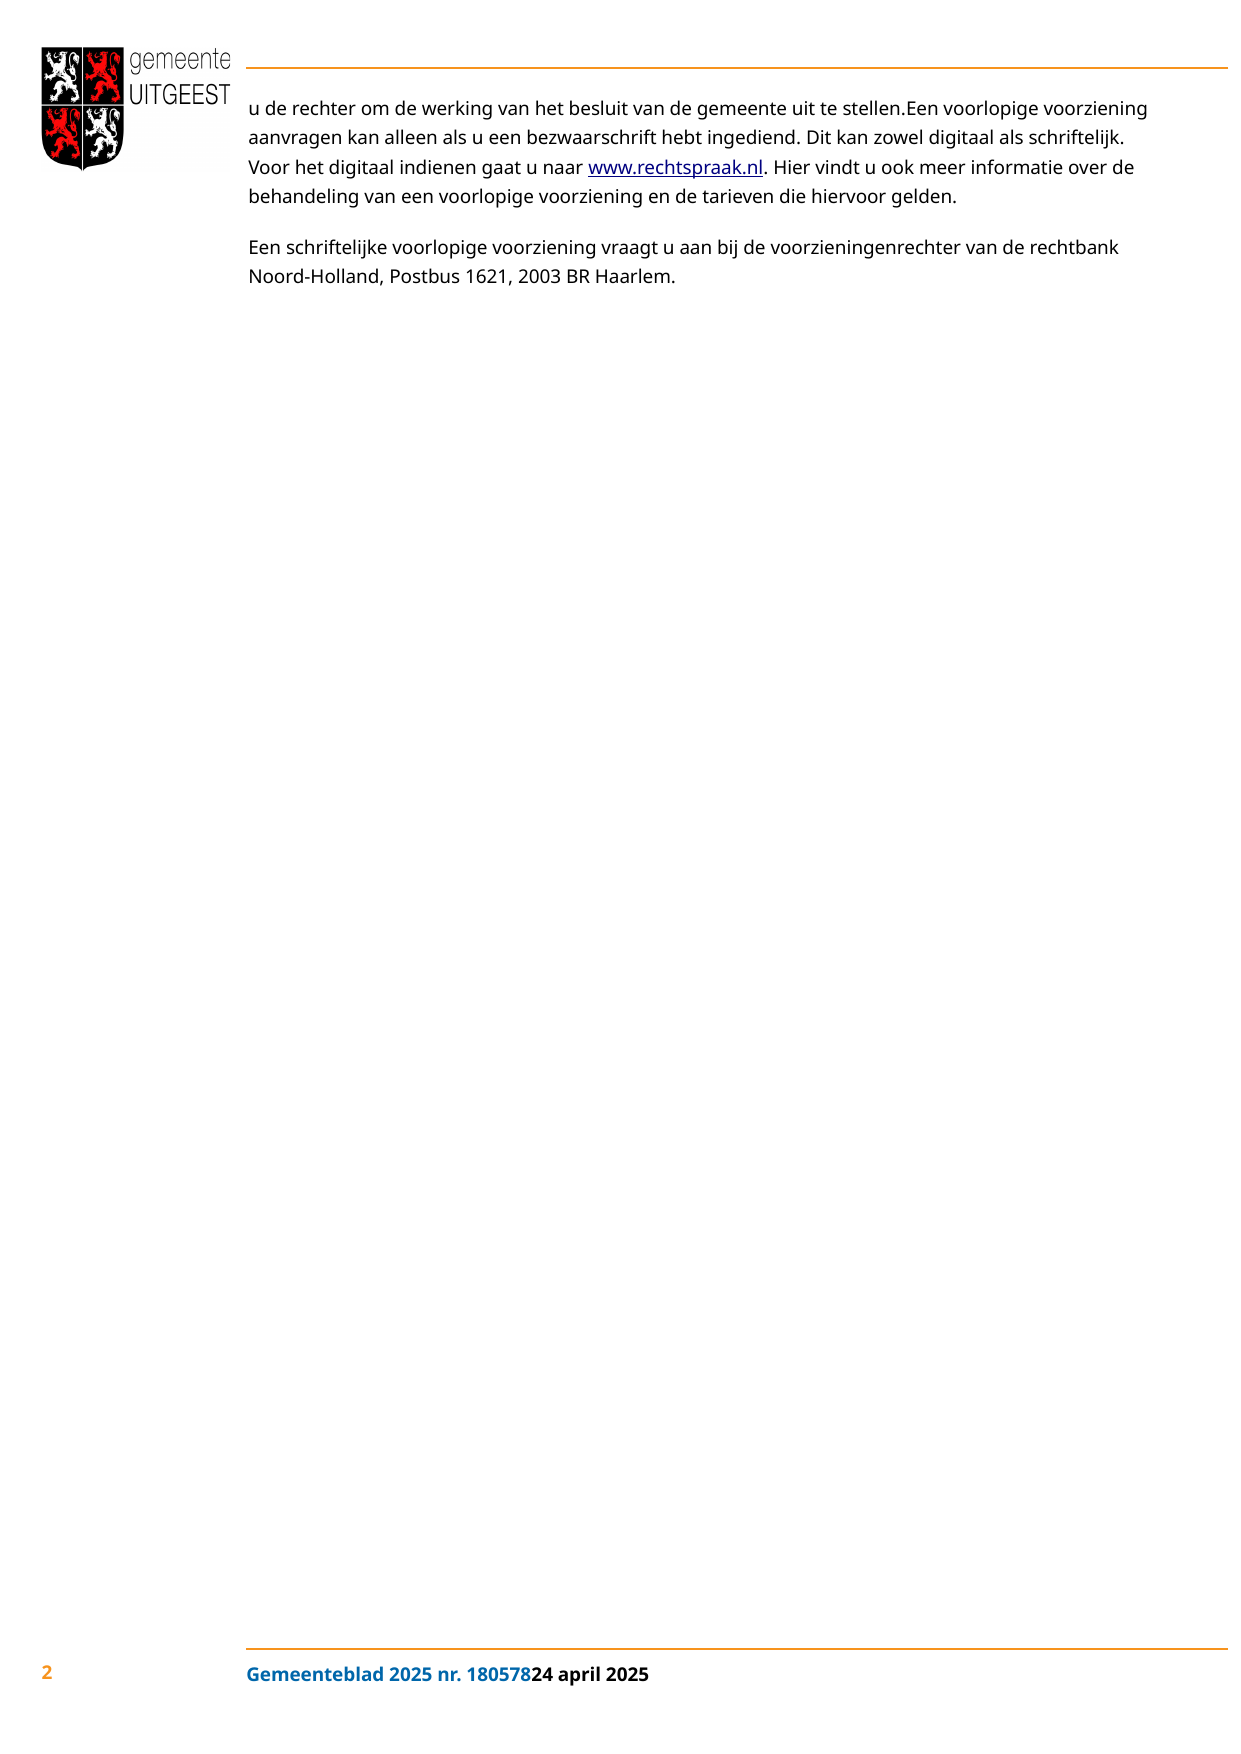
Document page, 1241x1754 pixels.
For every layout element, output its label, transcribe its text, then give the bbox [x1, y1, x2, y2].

text Een schriftelijke voorlopige voorziening vraagt u aan bij de voorzieningenrechter van de rechtbank Noord-Holland, Postbus 1621, 2003 BR Haarlem. [248, 234, 1152, 289]
picture [41, 47, 231, 172]
text u de rechter om de werking van het besluit van de gemeente uit te stellen.Een voorlopige voorziening aanvragen kan alleen als u een bezwaarschrift hebt ingediend. Dit kan zowel digitaal als schriftelijk. Voor het digitaal indienen gaat u naar www.rechtspraak.nl. Hier vindt u ook meer informatie over de behandeling van een voorlopige voorziening en de tarieven die hiervoor gelden. [248, 95, 1152, 209]
